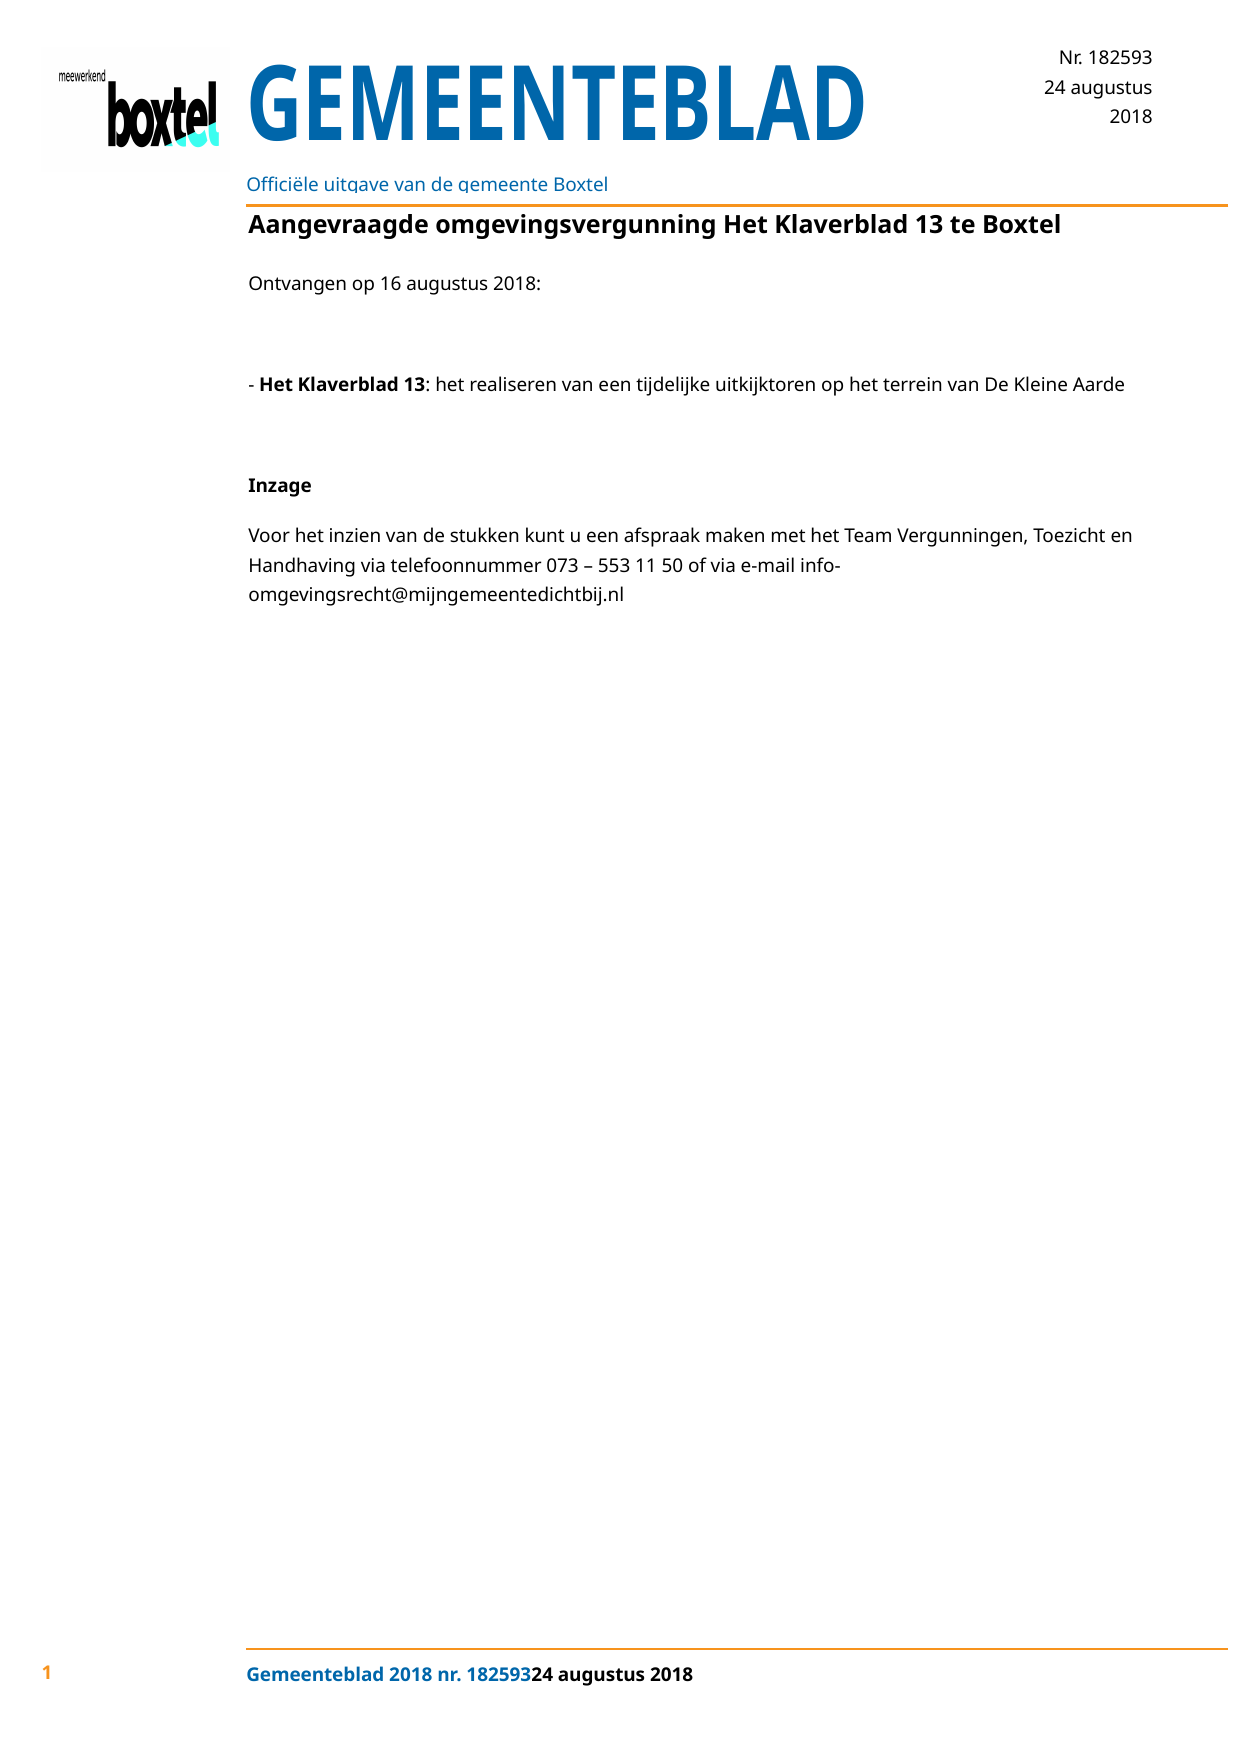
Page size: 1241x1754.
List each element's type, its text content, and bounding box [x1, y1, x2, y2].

text Ontvangen op 16 augustus 2018: [248, 270, 1152, 296]
text Inzage [248, 472, 1152, 498]
text - Het Klaverblad 13: het realiseren van een tijdelijke uitkijktoren op het terrein van De Kleine Aarde [248, 371, 1152, 397]
picture [41, 47, 231, 172]
text Aangevraagde omgevingsvergunning Het Klaverblad 13 te Boxtel [248, 207, 1152, 241]
text Voor het inzien van de stukken kunt u een afspraak maken met het Team Vergunningen, Toezicht en Handhaving via telefoonnummer 073 – 553 11 50 of via e-mail info-omgevingsrecht@mijngemeentedichtbij.nl [248, 522, 1152, 607]
